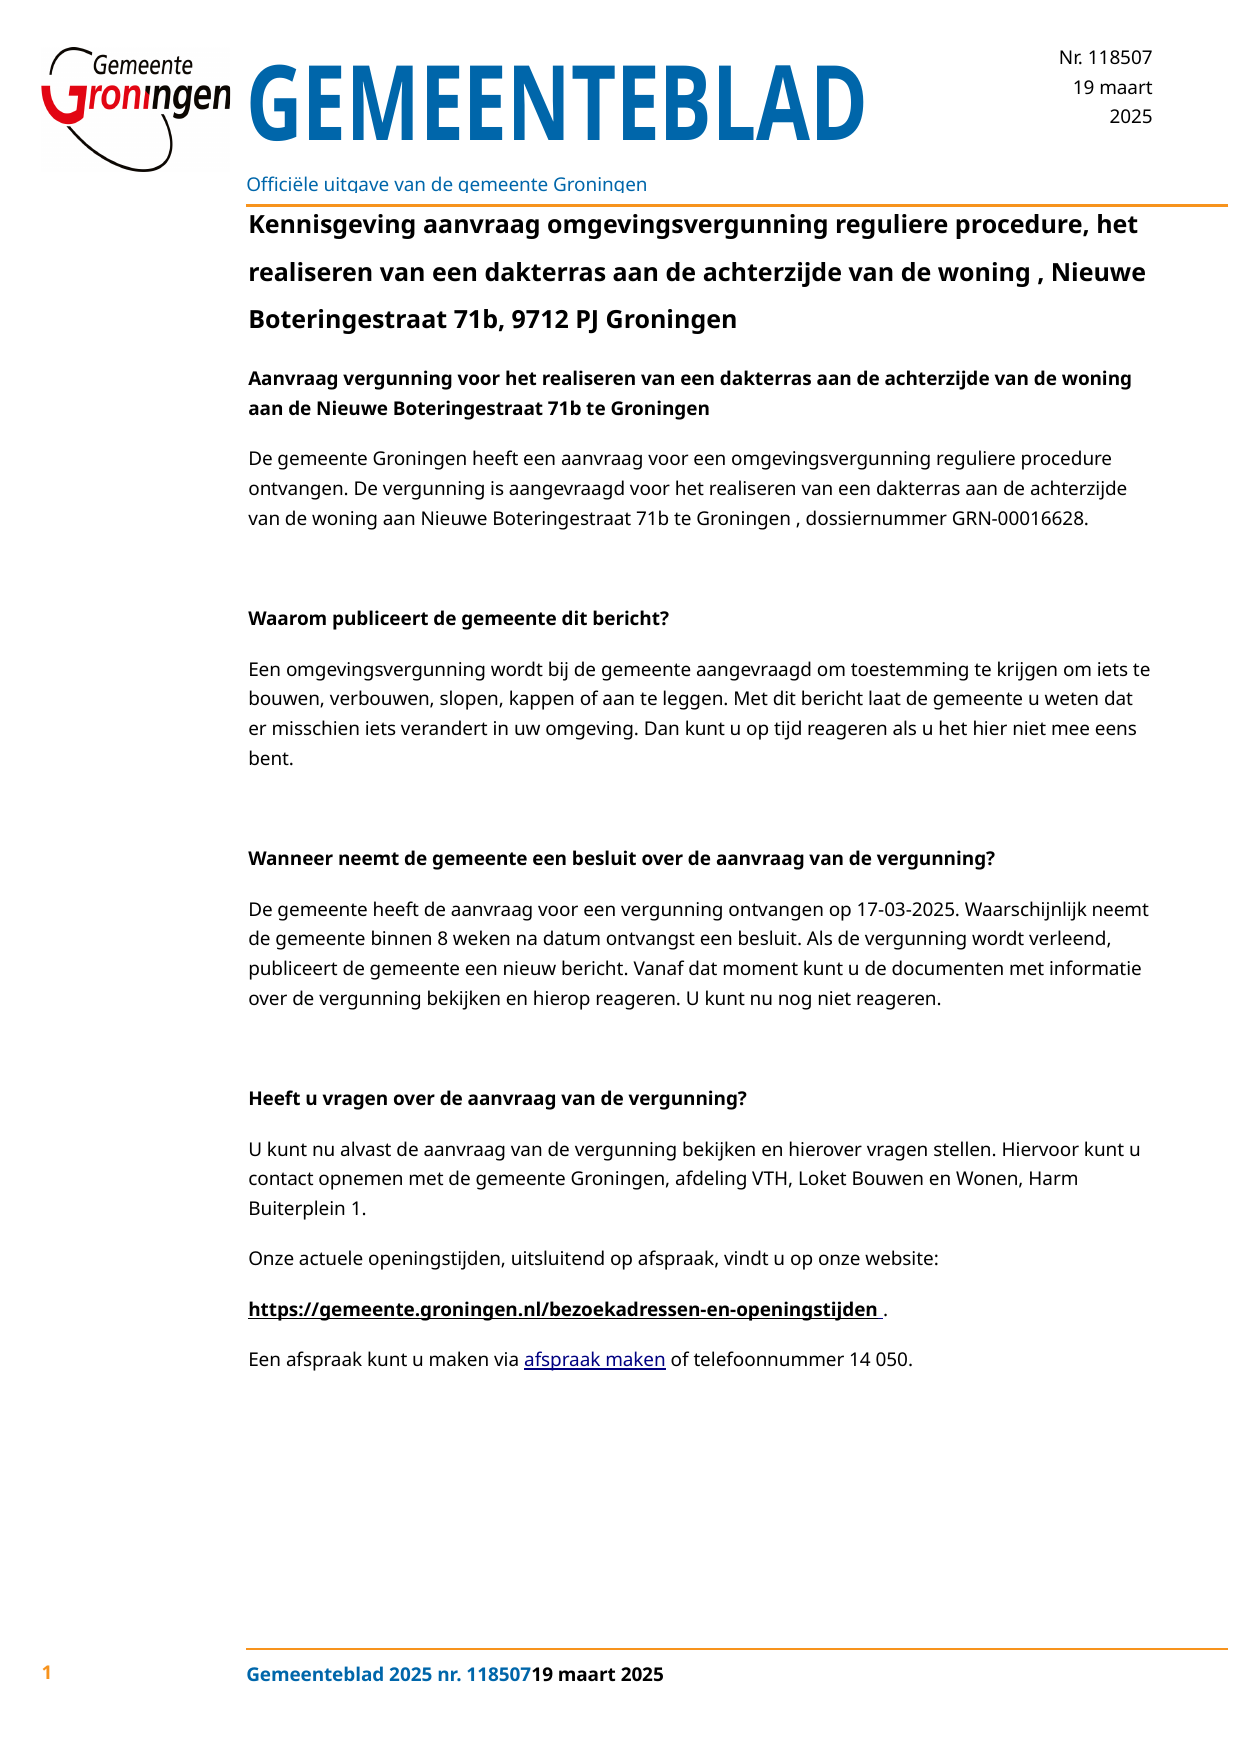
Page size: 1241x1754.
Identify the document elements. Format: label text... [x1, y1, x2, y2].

text Heeft u vragen over de aanvraag van de vergunning? [248, 1086, 1152, 1111]
text De gemeente heeft de aanvraag voor een vergunning ontvangen op 17-03-2025. Waarschijnlijk neemt de gemeente binnen 8 weken na datum ontvangst een besluit. Als de vergunning wordt verleend, publiceert de gemeente een nieuw bericht. Vanaf dat moment kunt u de documenten met informatie over de vergunning bekijken en hierop reageren. U kunt nu nog niet reageren. [248, 896, 1152, 1010]
text Onze actuele openingstijden, uitsluitend op afspraak, vindt u op onze website: [248, 1246, 1152, 1271]
text Wanneer neemt de gemeente een besluit over de aanvraag van de vergunning? [248, 846, 1152, 871]
text https://gemeente.groningen.nl/bezoekadressen-en-openingstijden . [248, 1296, 1152, 1322]
text U kunt nu alvast de aanvraag van de vergunning bekijken en hierover vragen stellen. Hiervoor kunt u contact opnemen met de gemeente Groningen, afdeling VTH, Loket Bouwen en Wonen, Harm Buiterplein 1. [248, 1136, 1152, 1221]
picture [41, 47, 231, 172]
text Een afspraak kunt u maken via afspraak maken of telefoonnummer 14 050. [248, 1346, 1152, 1372]
text Kennisgeving aanvraag omgevingsvergunning reguliere procedure, het realiseren van een dakterras aan de achterzijde van de woning , Nieuwe Boteringestraat 71b, 9712 PJ Groningen [248, 207, 1152, 336]
text De gemeente Groningen heeft een aanvraag voor een omgevingsvergunning reguliere procedure ontvangen. De vergunning is aangevraagd voor het realiseren van een dakterras aan de achterzijde van de woning aan Nieuwe Boteringestraat 71b te Groningen , dossiernummer GRN-00016628. [248, 446, 1152, 530]
text Een omgevingsvergunning wordt bij de gemeente aangevraagd om toestemming te krijgen om iets te bouwen, verbouwen, slopen, kappen of aan te leggen. Met dit bericht laat de gemeente u weten dat er misschien iets verandert in uw omgeving. Dan kunt u op tijd reageren als u het hier niet mee eens bent. [248, 656, 1152, 770]
text Aanvraag vergunning voor het realiseren van een dakterras aan de achterzijde van de woning aan de Nieuwe Boteringestraat 71b te Groningen [248, 366, 1152, 421]
text Waarom publiceert de gemeente dit bericht? [248, 606, 1152, 631]
